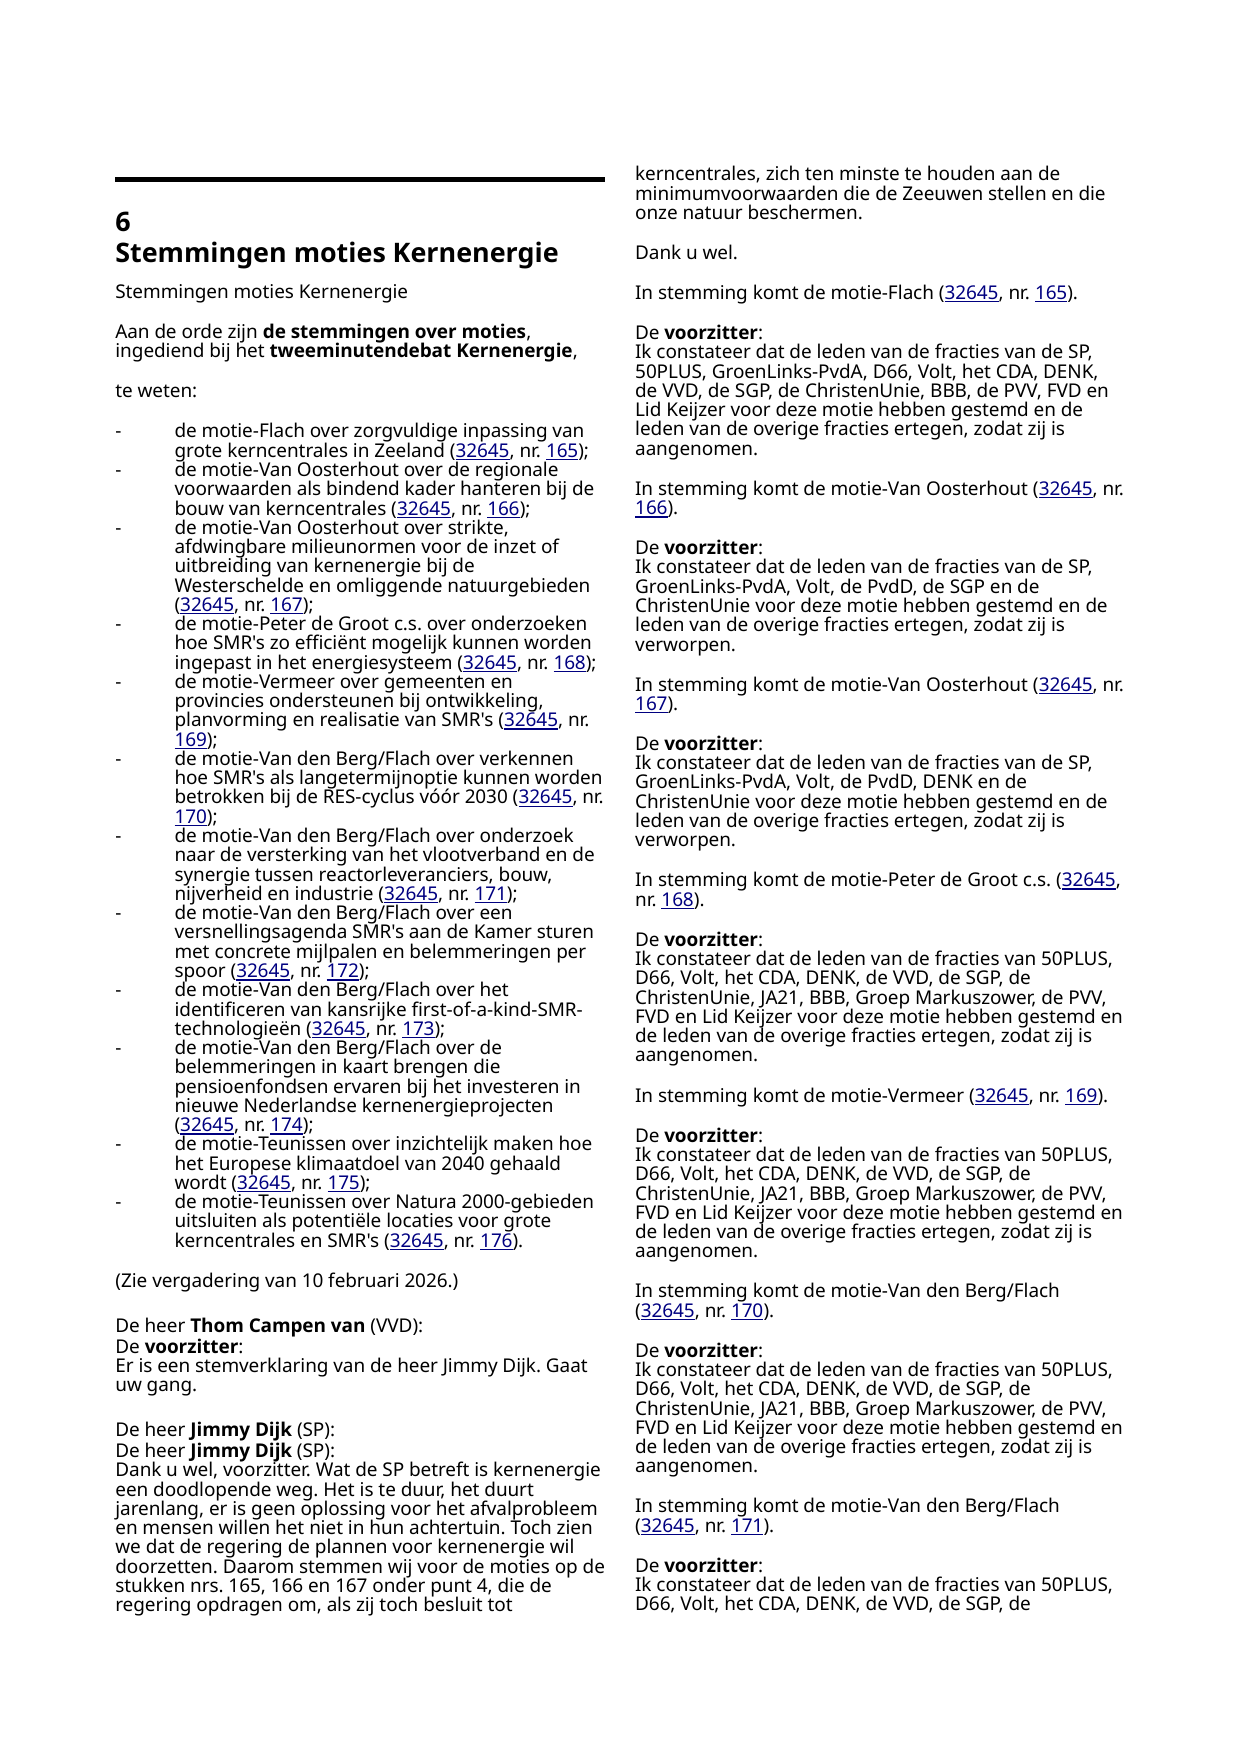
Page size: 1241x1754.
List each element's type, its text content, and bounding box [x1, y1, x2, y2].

text In stemming komt de motie-Van den Berg/Flach (32645, nr. 171). [635, 1497, 1125, 1536]
text De voorzitter: [115, 1338, 605, 1357]
list de motie-Teunissen over Natura 2000-gebieden uitsluiten als potentiële locaties voor grote kerncentrales en SMR's (32645, nr. 176). [115, 1193, 605, 1251]
text Ik constateer dat de leden van de fracties van de SP, GroenLinks-PvdA, Volt, de PvdD, de SGP en de ChristenUnie voor deze motie hebben gestemd en de leden van de overige fracties ertegen, zodat zij is verworpen. [635, 558, 1125, 655]
text Dank u wel. [635, 244, 1125, 263]
list de motie-Van Oosterhout over de regionale voorwaarden als bindend kader hanteren bij de bouw van kerncentrales (32645, nr. 166); [115, 461, 605, 519]
text De heer Jimmy Dijk (SP): [115, 1442, 605, 1461]
text kerncentrales, zich ten minste te houden aan de minimumvoorwaarden die de Zeeuwen stellen en die onze natuur beschermen. [635, 165, 1125, 223]
list de motie-Van den Berg/Flach over onderzoek naar de versterking van het vlootverband en de synergie tussen reactorleveranciers, bouw, nijverheid en industrie (32645, nr. 171); [115, 827, 605, 904]
text De voorzitter: [635, 931, 1125, 950]
text Stemmingen moties Kernenergie [115, 239, 605, 283]
text In stemming komt de motie-Peter de Groot c.s. (32645, nr. 168). [635, 871, 1125, 910]
text De voorzitter: [635, 1127, 1125, 1146]
list de motie-Peter de Groot c.s. over onderzoeken hoe SMR's zo efficiënt mogelijk kunnen worden ingepast in het energiesysteem (32645, nr. 168); [115, 615, 605, 673]
text Ik constateer dat de leden van de fracties van 50PLUS, D66, Volt, het CDA, DENK, de VVD, de SGP, de ChristenUnie, JA21, BBB, Groep Markuszower, de PVV, FVD en Lid Keijzer voor deze motie hebben gestemd en de leden van de overige fracties ertegen, zodat zij is aangenomen. [635, 1146, 1125, 1262]
text De heer Jimmy Dijk (SP): [115, 1416, 605, 1442]
text De heer Thom Campen van (VVD): [115, 1312, 605, 1338]
list de motie-Teunissen over inzichtelijk maken hoe het Europese klimaatdoel van 2040 gehaald wordt (32645, nr. 175); [115, 1135, 605, 1193]
text De voorzitter: [635, 1342, 1125, 1361]
text Er is een stemverklaring van de heer Jimmy Dijk. Gaat uw gang. [115, 1357, 605, 1395]
list de motie-Flach over zorgvuldige inpassing van grote kerncentrales in Zeeland (32645, nr. 165); [115, 422, 605, 461]
text In stemming komt de motie-Vermeer (32645, nr. 169). [635, 1087, 1125, 1106]
text Ik constateer dat de leden van de fracties van de SP, 50PLUS, GroenLinks-PvdA, D66, Volt, het CDA, DENK, de VVD, de SGP, de ChristenUnie, BBB, de PVV, FVD en Lid Keijzer voor deze motie hebben gestemd en de leden van de overige fracties ertegen, zodat zij is aangenomen. [635, 343, 1125, 459]
text Ik constateer dat de leden van de fracties van 50PLUS, D66, Volt, het CDA, DENK, de VVD, de SGP, de ChristenUnie, JA21, BBB, Groep Markuszower, de PVV, FVD en Lid Keijzer voor deze motie hebben gestemd en de leden van de overige fracties ertegen, zodat zij is aangenomen. [635, 950, 1125, 1066]
text Ik constateer dat de leden van de fracties van de SP, GroenLinks-PvdA, Volt, de PvdD, DENK en de ChristenUnie voor deze motie hebben gestemd en de leden van de overige fracties ertegen, zodat zij is verworpen. [635, 754, 1125, 851]
text De voorzitter: [635, 1557, 1125, 1576]
text In stemming komt de motie-Van Oosterhout (32645, nr. 167). [635, 676, 1125, 714]
text De voorzitter: [635, 539, 1125, 558]
list de motie-Van den Berg/Flach over verkennen hoe SMR's als langetermijnoptie kunnen worden betrokken bij de RES-cyclus vóór 2030 (32645, nr. 170); [115, 750, 605, 827]
text Ik constateer dat de leden van de fracties van 50PLUS, D66, Volt, het CDA, DENK, de VVD, de SGP, de [635, 1576, 1125, 1615]
text Stemmingen moties Kernenergie [115, 283, 605, 302]
text Dank u wel, voorzitter. Wat de SP betreft is kernenergie een doodlopende weg. Het is te duur, het duurt jarenlang, er is geen oplossing voor het afvalprobleem en mensen willen het niet in hun achtertuin. Toch zien we dat de regering de plannen voor kernenergie wil doorzetten. Daarom stemmen wij voor de moties op de stukken nrs. 165, 166 en 167 onder punt 4, die de regering opdragen om, als zij toch besluit tot [115, 1461, 605, 1615]
text In stemming komt de motie-Van den Berg/Flach (32645, nr. 170). [635, 1282, 1125, 1321]
text 6 [115, 203, 605, 239]
text De voorzitter: [635, 324, 1125, 343]
text (Zie vergadering van 10 februari 2026.) [115, 1272, 605, 1291]
text In stemming komt de motie-Van Oosterhout (32645, nr. 166). [635, 480, 1125, 518]
text te weten: [115, 382, 605, 402]
list de motie-Van Oosterhout over strikte, afdwingbare milieunormen voor de inzet of uitbreiding van kernenergie bij de Westerschelde en omliggende natuurgebieden (32645, nr. 167); [115, 519, 605, 615]
text Ik constateer dat de leden van de fracties van 50PLUS, D66, Volt, het CDA, DENK, de VVD, de SGP, de ChristenUnie, JA21, BBB, Groep Markuszower, de PVV, FVD en Lid Keijzer voor deze motie hebben gestemd en de leden van de overige fracties ertegen, zodat zij is aangenomen. [635, 1361, 1125, 1477]
list de motie-Van den Berg/Flach over de belemmeringen in kaart brengen die pensioenfondsen ervaren bij het investeren in nieuwe Nederlandse kernenergieprojecten (32645, nr. 174); [115, 1039, 605, 1135]
text De voorzitter: [635, 735, 1125, 754]
list de motie-Van den Berg/Flach over het identificeren van kansrijke first-of-a-kind-SMR-technologieën (32645, nr. 173); [115, 981, 605, 1039]
text Aan de orde zijn de stemmingen over moties, ingediend bij het tweeminutendebat Kernenergie, [115, 323, 605, 362]
list de motie-Van den Berg/Flach over een versnellingsagenda SMR's aan de Kamer sturen met concrete mijlpalen en belemmeringen per spoor (32645, nr. 172); [115, 904, 605, 981]
text In stemming komt de motie-Flach (32645, nr. 165). [635, 284, 1125, 303]
list de motie-Vermeer over gemeenten en provincies ondersteunen bij ontwikkeling, planvorming en realisatie van SMR's (32645, nr. 169); [115, 673, 605, 750]
